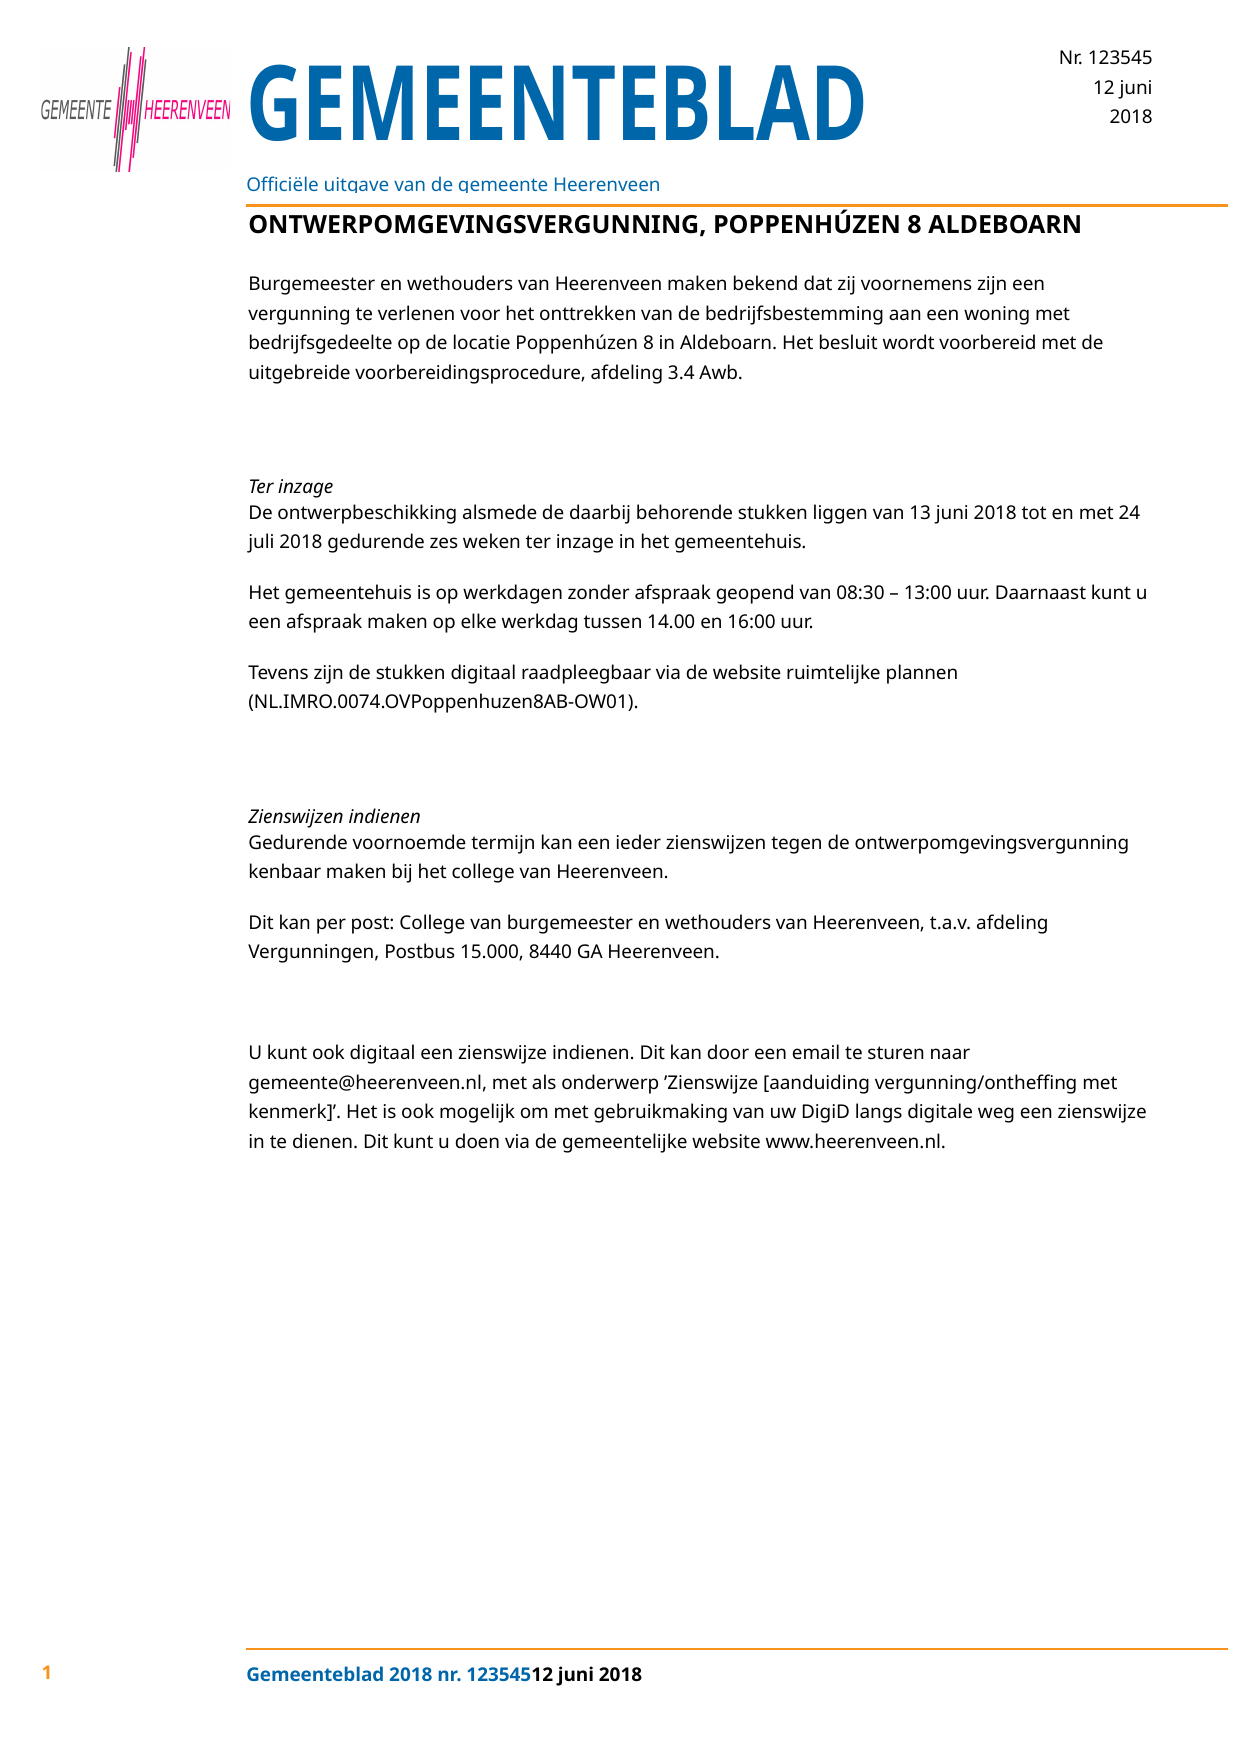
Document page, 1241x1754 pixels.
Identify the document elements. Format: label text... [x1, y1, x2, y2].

text Dit kan per post: College van burgemeester en wethouders van Heerenveen, t.a.v. afdeling Vergunningen, Postbus 15.000, 8440 GA Heerenveen. [248, 909, 1152, 964]
text Gedurende voornoemde termijn kan een ieder zienswijzen tegen de ontwerpomgevingsvergunning kenbaar maken bij het college van Heerenveen. [248, 829, 1152, 884]
text Burgemeester en wethouders van Heerenveen maken bekend dat zij voornemens zijn een vergunning te verlenen voor het onttrekken van de bedrijfsbestemming aan een woning met bedrijfsgedeelte op de locatie Poppenhúzen 8 in Aldeboarn. Het besluit wordt voorbereid met de uitgebreide voorbereidingsprocedure, afdeling 3.4 Awb. [248, 270, 1152, 385]
picture [41, 47, 231, 172]
text De ontwerpbeschikking alsmede de daarbij behorende stukken liggen van 13 juni 2018 tot en met 24 juli 2018 gedurende zes weken ter inzage in het gemeentehuis. [248, 499, 1152, 554]
text ONTWERPOMGEVINGSVERGUNNING, POPPENHÚZEN 8 ALDEBOARN [248, 207, 1152, 241]
text Ter inzage [248, 473, 1152, 499]
text Het gemeentehuis is op werkdagen zonder afspraak geopend van 08:30 – 13:00 uur. Daarnaast kunt u een afspraak maken op elke werkdag tussen 14.00 en 16:00 uur. [248, 579, 1152, 634]
text Zienswijzen indienen [248, 803, 1152, 829]
text Tevens zijn de stukken digitaal raadpleegbaar via de website ruimtelijke plannen (NL.IMRO.0074.OVPoppenhuzen8AB-OW01). [248, 659, 1152, 714]
text U kunt ook digitaal een zienswijze indienen. Dit kan door een email te sturen naar gemeente@heerenveen.nl, met als onderwerp ’Zienswijze [aanduiding vergunning/ontheffing met kenmerk]’. Het is ook mogelijk om met gebruikmaking van uw DigiD langs digitale weg een zienswijze in te dienen. Dit kunt u doen via de gemeentelijke website www.heerenveen.nl. [248, 1039, 1152, 1154]
